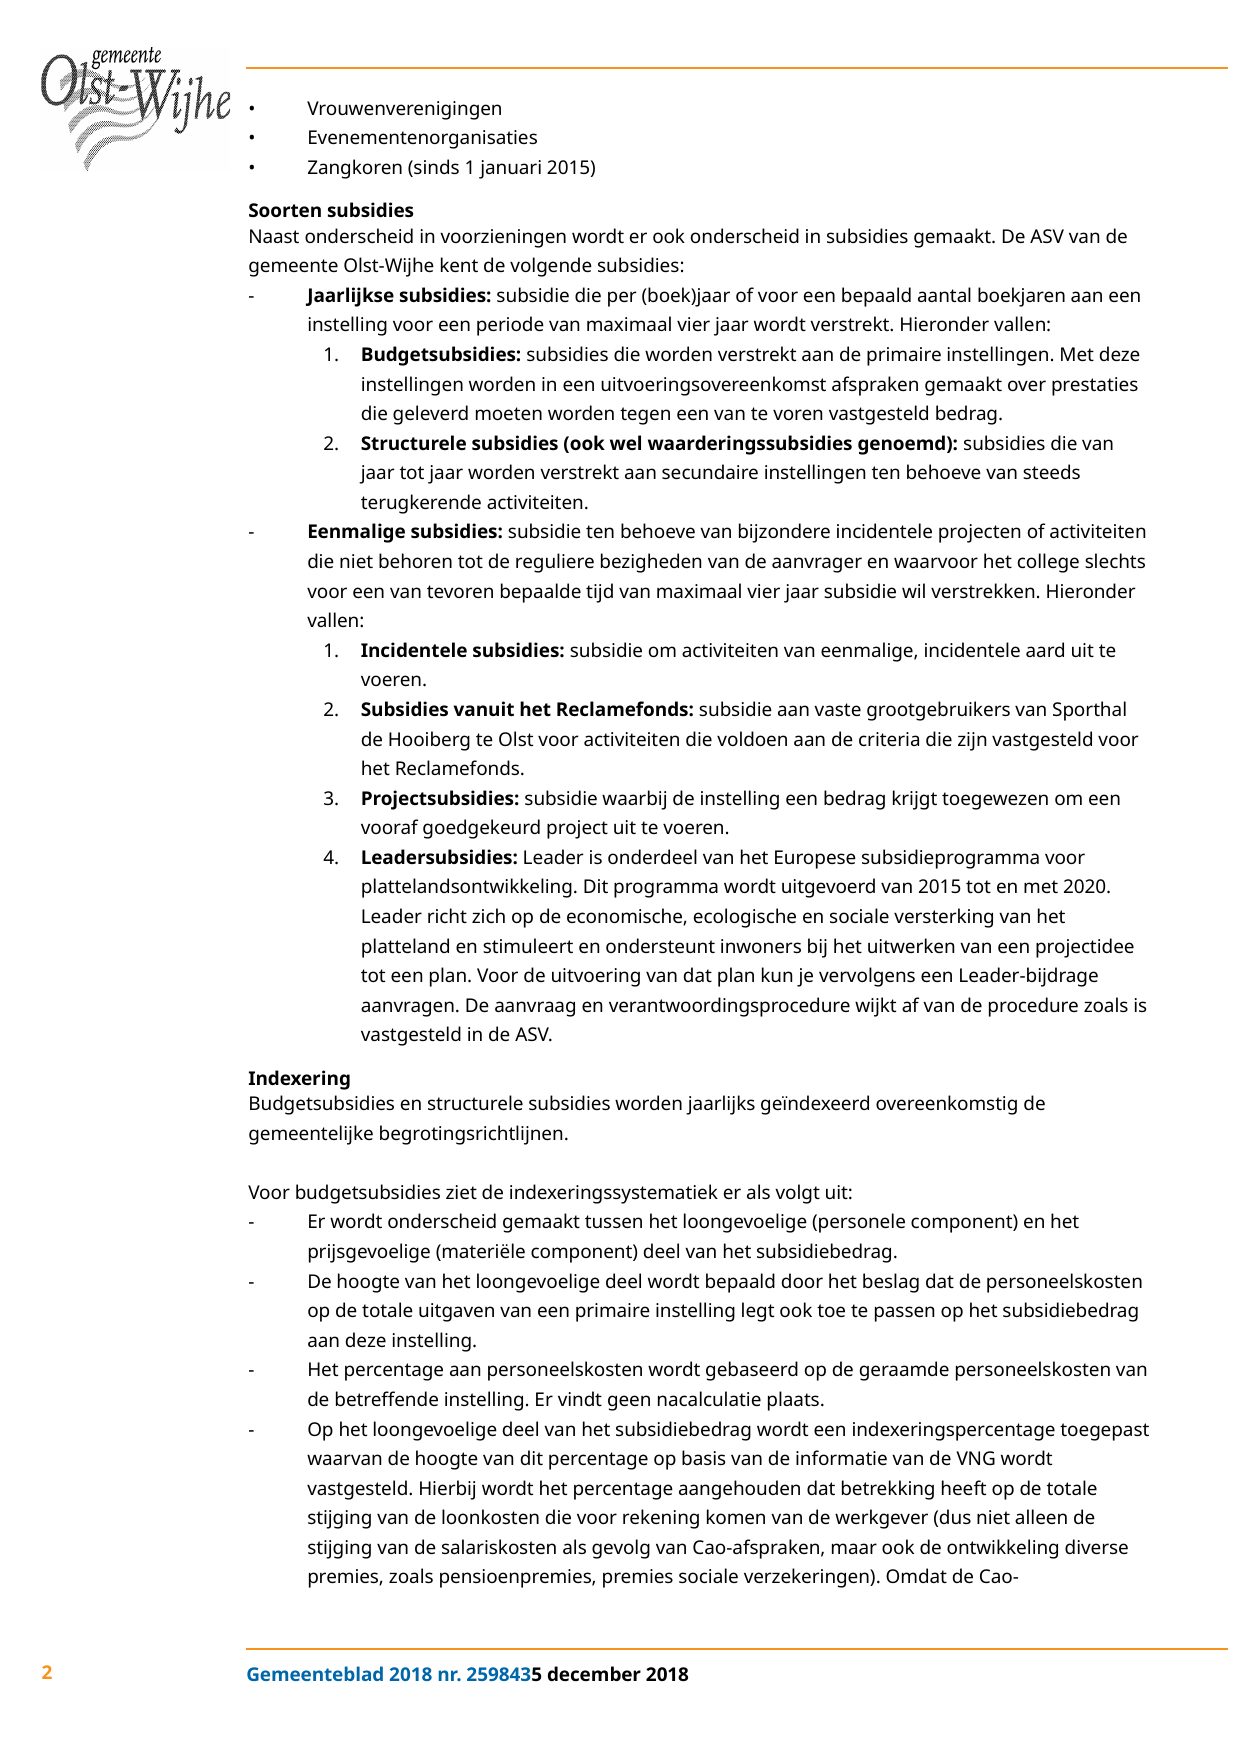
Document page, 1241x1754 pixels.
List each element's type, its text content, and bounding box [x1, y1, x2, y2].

list Incidentele subsidies: subsidie om activiteiten van eenmalige, incidentele aard uit te voeren. [323, 637, 1152, 692]
list Leadersubsidies: Leader is onderdeel van het Europese subsidieprogramma voor plattelandsontwikkeling. Dit programma wordt uitgevoerd van 2015 tot en met 2020. Leader richt zich op de economische, ecologische en sociale versterking van het platteland en stimuleert en ondersteunt inwoners bij het uitwerken van een projectidee tot een plan. Voor de uitvoering van dat plan kun je vervolgens een Leader-bijdrage aanvragen. De aanvraag en verantwoordingsprocedure wijkt af van de procedure zoals is vastgesteld in de ASV. [323, 844, 1152, 1047]
list Budgetsubsidies: subsidies die worden verstrekt aan de primaire instellingen. Met deze instellingen worden in een uitvoeringsovereenkomst afspraken gemaakt over prestaties die geleverd moeten worden tegen een van te voren vastgesteld bedrag. [323, 341, 1152, 426]
list Jaarlijkse subsidies: subsidie die per (boek)jaar of voor een bepaald aantal boekjaren aan een instelling voor een periode van maximaal vier jaar wordt verstrekt. Hieronder vallen: [248, 282, 1152, 337]
text Budgetsubsidies en structurele subsidies worden jaarlijks geïndexeerd overeenkomstig de gemeentelijke begrotingsrichtlijnen. [248, 1090, 1152, 1146]
list Het percentage aan personeelskosten wordt gebaseerd op de geraamde personeelskosten van de betreffende instelling. Er vindt geen nacalculatie plaats. [248, 1357, 1152, 1412]
list Er wordt onderscheid gemaakt tussen het loongevoelige (personele component) en het prijsgevoelige (materiële component) deel van het subsidiebedrag. [248, 1209, 1152, 1264]
text Naast onderscheid in voorzieningen wordt er ook onderscheid in subsidies gemaakt. De ASV van de gemeente Olst-Wijhe kent de volgende subsidies: [248, 223, 1152, 278]
list Vrouwenverenigingen [248, 95, 1152, 121]
list Op het loongevoelige deel van het subsidiebedrag wordt een indexeringspercentage toegepast waarvan de hoogte van dit percentage op basis van de informatie van de VNG wordt vastgesteld. Hierbij wordt het percentage aangehouden dat betrekking heeft op de totale stijging van de loonkosten die voor rekening komen van de werkgever (dus niet alleen de stijging van de salariskosten als gevolg van Cao-afspraken, maar ook de ontwikkeling diverse premies, zoals pensioenpremies, premies sociale verzekeringen). Omdat de Cao- [248, 1416, 1152, 1589]
picture [41, 47, 231, 172]
text Soorten subsidies [248, 197, 1152, 223]
list Structurele subsidies (ook wel waarderingssubsidies genoemd): subsidies die van jaar tot jaar worden verstrekt aan secundaire instellingen ten behoeve van steeds terugkerende activiteiten. [323, 430, 1152, 515]
list Subsidies vanuit het Reclamefonds: subsidie aan vaste grootgebruikers van Sporthal de Hooiberg te Olst voor activiteiten die voldoen aan de criteria die zijn vastgesteld voor het Reclamefonds. [323, 696, 1152, 781]
text Indexering [248, 1065, 1152, 1090]
list Projectsubsidies: subsidie waarbij de instelling een bedrag krijgt toegewezen om een vooraf goedgekeurd project uit te voeren. [323, 785, 1152, 840]
list Evenementenorganisaties [248, 124, 1152, 150]
list De hoogte van het loongevoelige deel wordt bepaald door het beslag dat de personeelskosten op de totale uitgaven van een primaire instelling legt ook toe te passen op het subsidiebedrag aan deze instelling. [248, 1268, 1152, 1353]
list Eenmalige subsidies: subsidie ten behoeve van bijzondere incidentele projecten of activiteiten die niet behoren tot de reguliere bezigheden van de aanvrager en waarvoor het college slechts voor een van tevoren bepaalde tijd van maximaal vier jaar subsidie wil verstrekken. Hieronder vallen: [248, 519, 1152, 633]
list Zangkoren (sinds 1 januari 2015) [248, 154, 1152, 180]
text Voor budgetsubsidies ziet de indexeringssystematiek er als volgt uit: [248, 1179, 1152, 1205]
